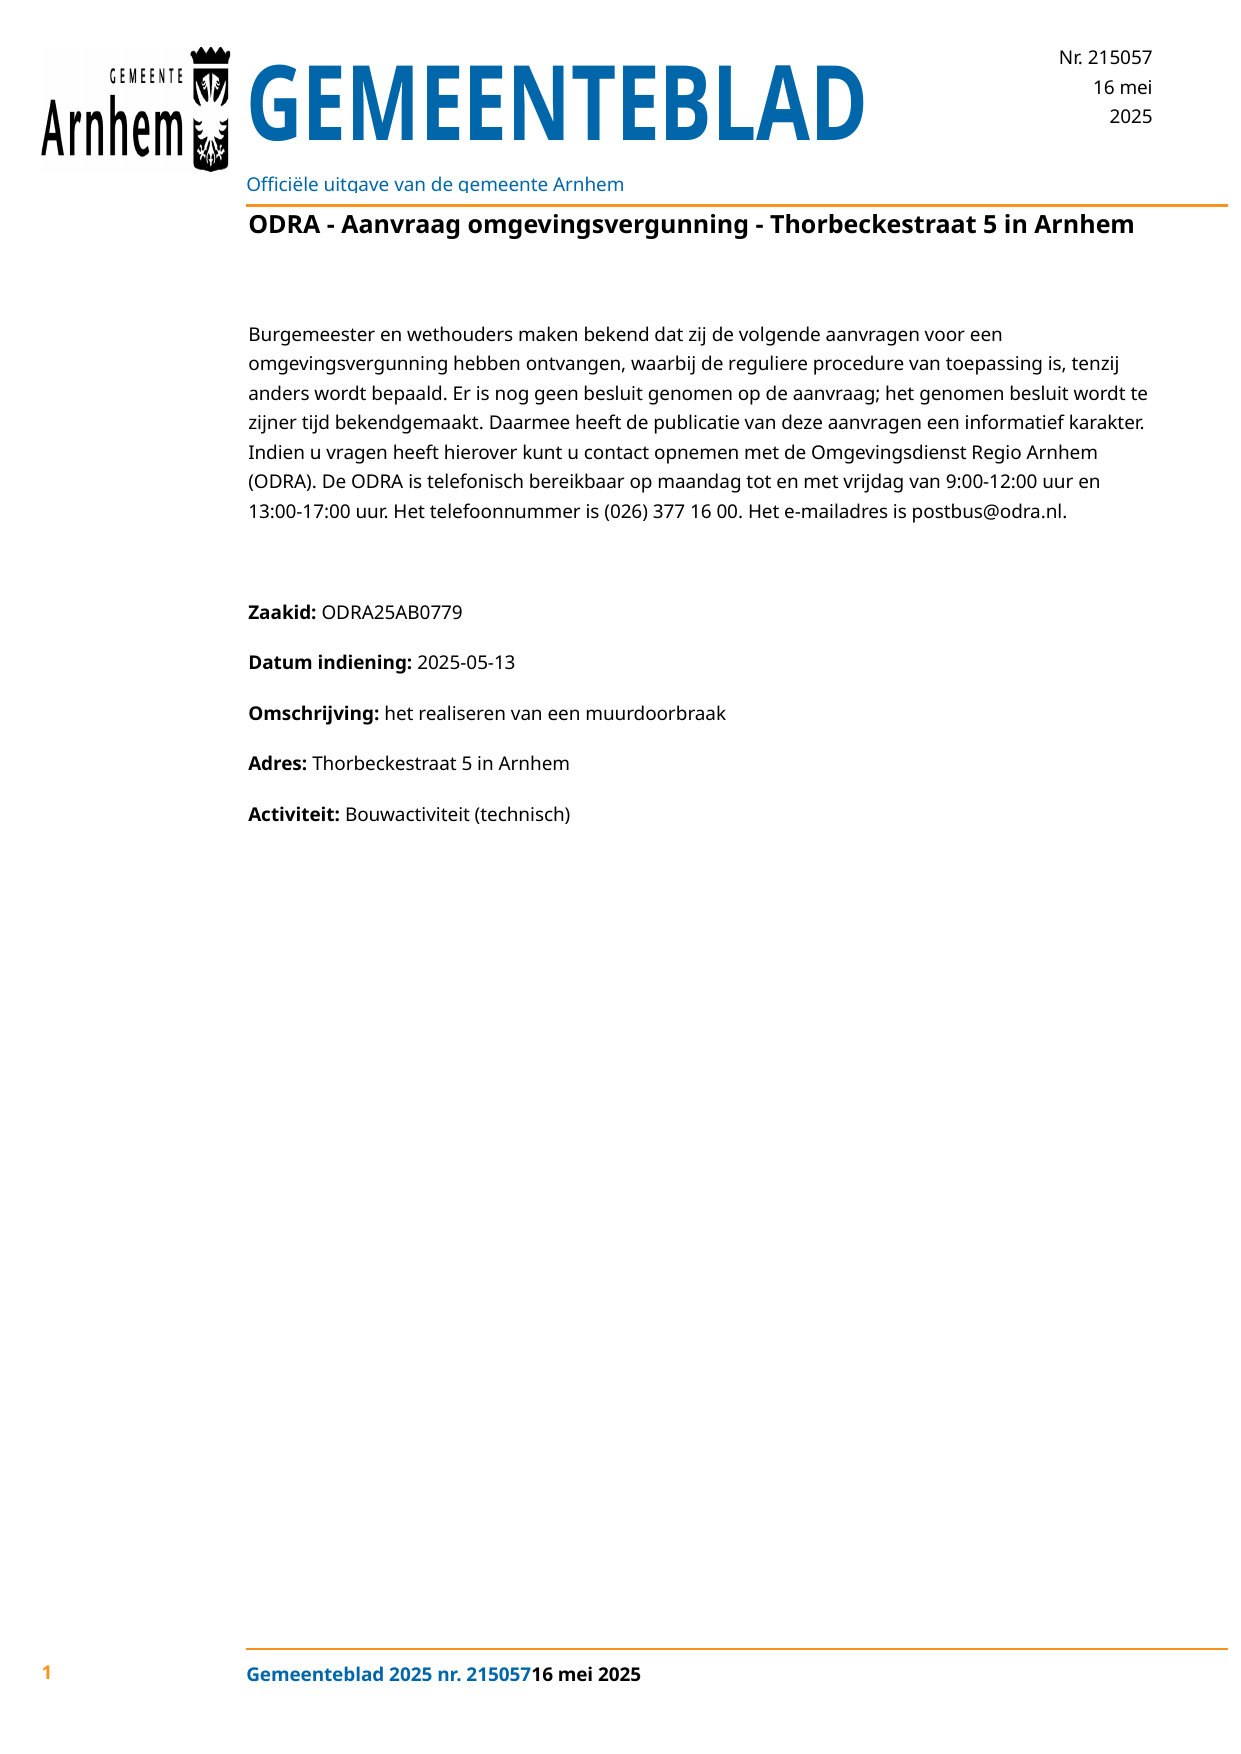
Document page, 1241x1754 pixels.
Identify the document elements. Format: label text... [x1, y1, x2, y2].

text Omschrijving: het realiseren van een muurdoorbraak [248, 700, 1152, 726]
text Zaakid: ODRA25AB0779 [248, 599, 1152, 625]
picture [41, 47, 231, 172]
text Activiteit: Bouwactiviteit (technisch) [248, 801, 1152, 826]
text ODRA - Aanvraag omgevingsvergunning - Thorbeckestraat 5 in Arnhem [248, 207, 1152, 241]
text Burgemeester en wethouders maken bekend dat zij de volgende aanvragen voor een omgevingsvergunning hebben ontvangen, waarbij de reguliere procedure van toepassing is, tenzij anders wordt bepaald. Er is nog geen besluit genomen op de aanvraag; het genomen besluit wordt te zijner tijd bekendgemaakt. Daarmee heeft de publicatie van deze aanvragen een informatief karakter. Indien u vragen heeft hierover kunt u contact opnemen met de Omgevingsdienst Regio Arnhem (ODRA). De ODRA is telefonisch bereikbaar op maandag tot en met vrijdag van 9:00-12:00 uur en 13:00-17:00 uur. Het telefoonnummer is (026) 377 16 00. Het e-mailadres is postbus@odra.nl. [248, 321, 1152, 524]
text Adres: Thorbeckestraat 5 in Arnhem [248, 750, 1152, 776]
text Datum indiening: 2025-05-13 [248, 649, 1152, 675]
